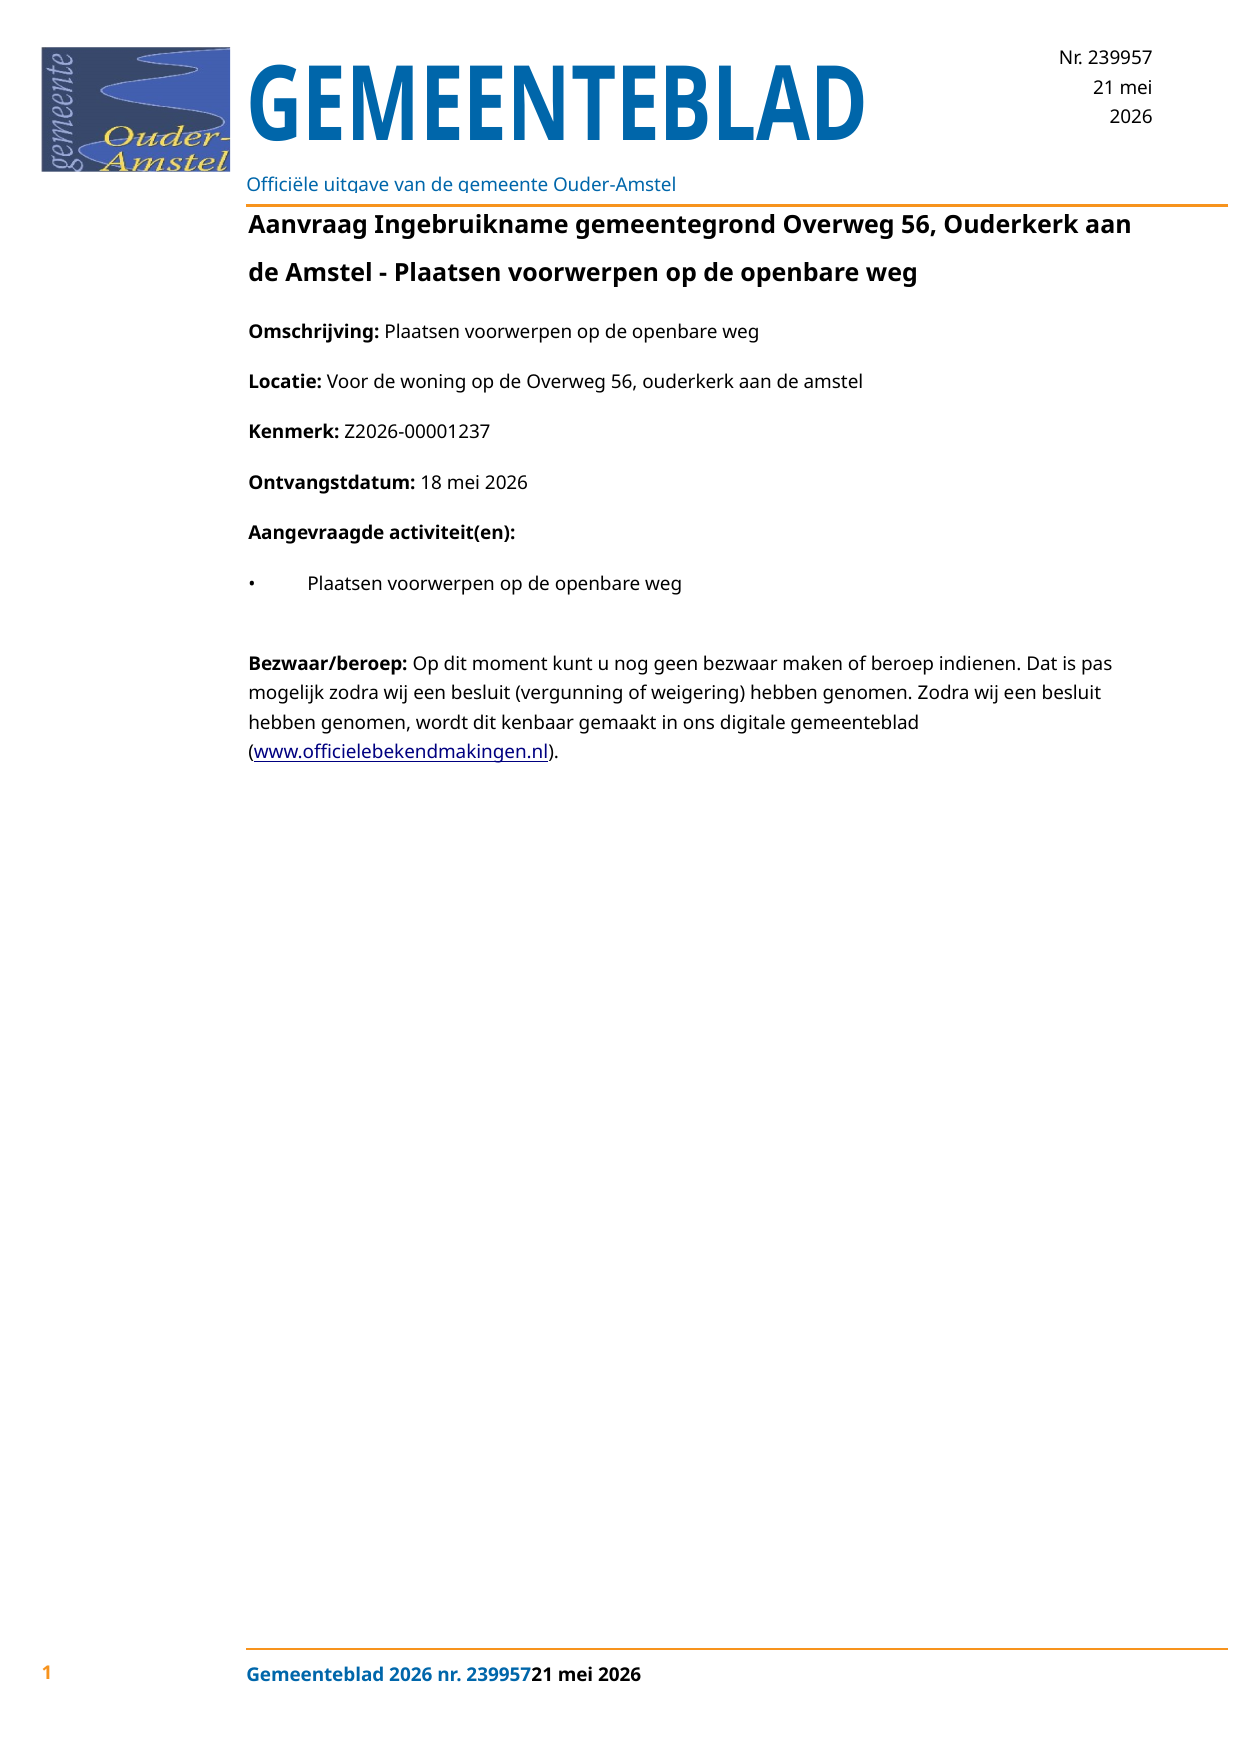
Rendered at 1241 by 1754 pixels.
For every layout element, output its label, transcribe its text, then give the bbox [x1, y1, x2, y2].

text Ontvangstdatum: 18 mei 2026 [248, 469, 1152, 495]
text Aangevraagde activiteit(en): [248, 519, 1152, 545]
text Omschrijving: Plaatsen voorwerpen op de openbare weg [248, 318, 1152, 344]
picture [41, 47, 231, 172]
text Locatie: Voor de woning op de Overweg 56, ouderkerk aan de amstel [248, 368, 1152, 394]
text Kenmerk: Z2026-00001237 [248, 419, 1152, 444]
text Bezwaar/beroep: Op dit moment kunt u nog geen bezwaar maken of beroep indienen. Dat is pas mogelijk zodra wij een besluit (vergunning of weigering) hebben genomen. Zodra wij een besluit hebben genomen, wordt dit kenbaar gemaakt in ons digitale gemeenteblad (www.officielebekendmakingen.nl). [248, 650, 1152, 764]
list Plaatsen voorwerpen op de openbare weg [248, 570, 1152, 596]
text Aanvraag Ingebruikname gemeentegrond Overweg 56, Ouderkerk aan de Amstel - Plaatsen voorwerpen op de openbare weg [248, 207, 1152, 288]
